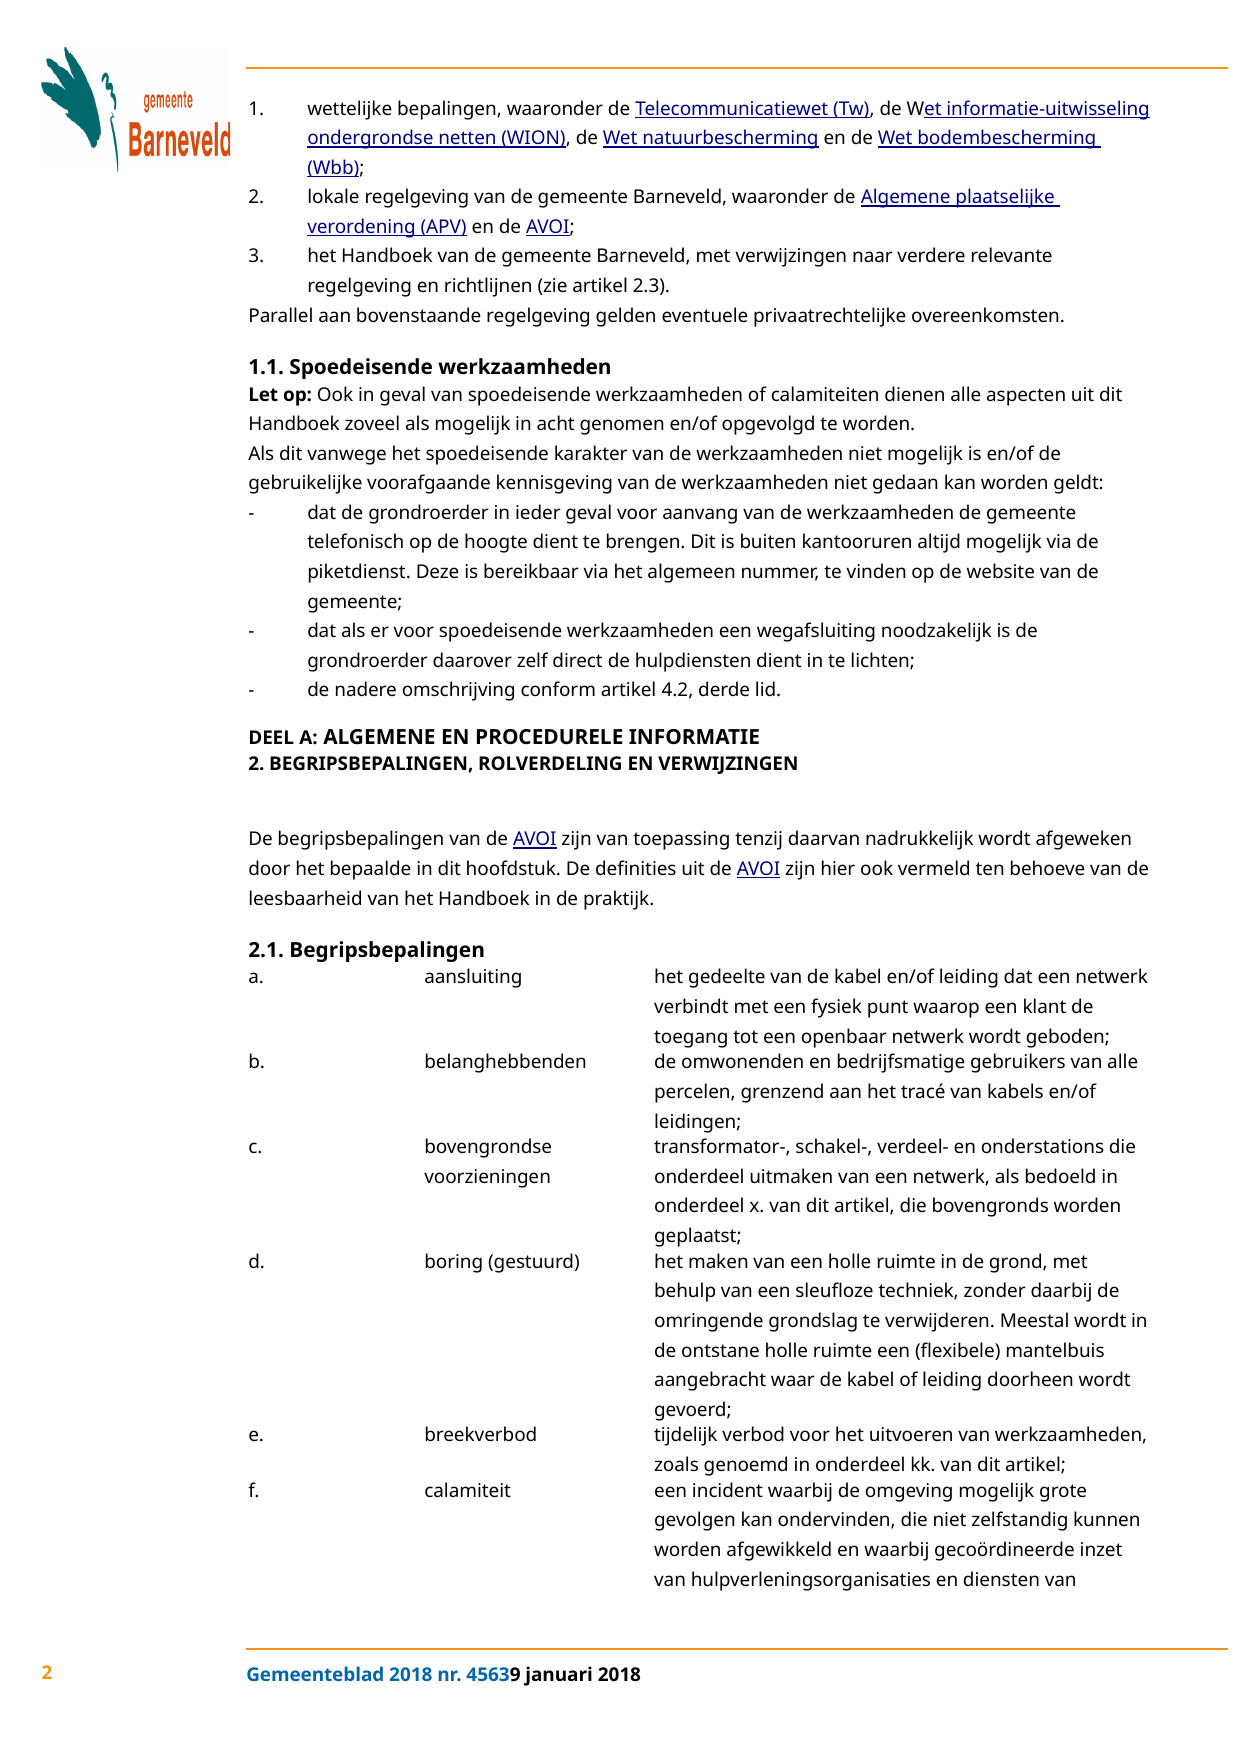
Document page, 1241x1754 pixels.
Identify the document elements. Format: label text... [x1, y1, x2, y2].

text 2. BEGRIPSBEPALINGEN, ROLVERDELING EN VERWIJZINGEN [248, 751, 1152, 776]
list de nadere omschrijving conform artikel 4.2, derde lid. [248, 677, 1152, 702]
text DEEL A: ALGEMENE EN PROCEDURELE INFORMATIE [248, 722, 1152, 751]
text De begripsbepalingen van de AVOI zijn van toepassing tenzij daarvan nadrukkelijk wordt afgeweken door het bepaalde in dit hoofdstuk. De definities uit de AVOI zijn hier ook vermeld ten behoeve van de leesbaarheid van het Handboek in de praktijk. [248, 826, 1152, 911]
list dat de grondroerder in ieder geval voor aanvang van de werkzaamheden de gemeente telefonisch op de hoogte dient te brengen. Dit is buiten kantooruren altijd mogelijk via de piketdienst. Deze is bereikbaar via het algemeen nummer, te vinden op de website van de gemeente; [248, 499, 1152, 613]
text Let op: Ook in geval van spoedeisende werkzaamheden of calamiteiten dienen alle aspecten uit dit Handboek zoveel als mogelijk in acht genomen en/of opgevolgd te worden. [248, 381, 1152, 436]
table_header het gedeelte van de kabel en/of leiding dat een netwerk verbindt met een fysiek punt waarop een klant de toegang tot een openbaar netwerk wordt geboden; [654, 964, 1152, 1049]
table_cell b. [248, 1049, 424, 1133]
table_header aansluiting [424, 964, 654, 1049]
text 1.1. Spoedeisende werkzaamheden [248, 352, 1152, 381]
table_cell de omwonenden en bedrijfsmatige gebruikers van alle percelen, grenzend aan het tracé van kabels en/of leidingen; [654, 1049, 1152, 1133]
table_cell breekverbod [424, 1422, 654, 1477]
table_cell het maken van een holle ruimte in de grond, met behulp van een sleufloze techniek, zonder daarbij de omringende grondslag te verwijderen. Meestal wordt in de ontstane holle ruimte een (flexibele) mantelbuis aangebracht waar de kabel of leiding doorheen wordt gevoerd; [654, 1248, 1152, 1422]
table_cell bovengrondse voorzieningen [424, 1134, 654, 1248]
table_cell e. [248, 1422, 424, 1477]
table_cell d. [248, 1248, 424, 1422]
text Als dit vanwege het spoedeisende karakter van de werkzaamheden niet mogelijk is en/of de gebruikelijke voorafgaande kennisgeving van de werkzaamheden niet gedaan kan worden geldt: [248, 440, 1152, 495]
list dat als er voor spoedeisende werkzaamheden een wegafsluiting noodzakelijk is de grondroerder daarover zelf direct de hulpdiensten dient in te lichten; [248, 617, 1152, 673]
table_header a. [248, 964, 424, 1049]
list lokale regelgeving van de gemeente Barneveld, waaronder de Algemene plaatselijke verordening (APV) en de AVOI; [248, 183, 1152, 239]
picture [41, 47, 231, 172]
table_cell transformator-, schakel-, verdeel- en onderstations die onderdeel uitmaken van een netwerk, als bedoeld in onderdeel x. van dit artikel, die bovengronds worden geplaatst; [654, 1134, 1152, 1248]
table_cell een incident waarbij de omgeving mogelijk grote gevolgen kan ondervinden, die niet zelfstandig kunnen worden afgewikkeld en waarbij gecoördineerde inzet van hulpverleningsorganisaties en diensten van [654, 1477, 1152, 1591]
text Parallel aan bovenstaande regelgeving gelden eventuele privaatrechtelijke overeenkomsten. [248, 302, 1152, 328]
table_cell belanghebbenden [424, 1049, 654, 1133]
table_cell f. [248, 1477, 424, 1591]
table_cell boring (gestuurd) [424, 1248, 654, 1422]
table_cell calamiteit [424, 1477, 654, 1591]
text 2.1. Begripsbepalingen [248, 935, 1152, 964]
list het Handboek van de gemeente Barneveld, met verwijzingen naar verdere relevante regelgeving en richtlijnen (zie artikel 2.3). [248, 243, 1152, 298]
table_cell c. [248, 1134, 424, 1248]
list wettelijke bepalingen, waaronder de Telecommunicatiewet (Tw), de Wet informatie-uitwisseling ondergrondse netten (WION), de Wet natuurbescherming en de Wet bodembescherming (Wbb); [248, 95, 1152, 180]
table_cell tijdelijk verbod voor het uitvoeren van werkzaamheden, zoals genoemd in onderdeel kk. van dit artikel; [654, 1422, 1152, 1477]
